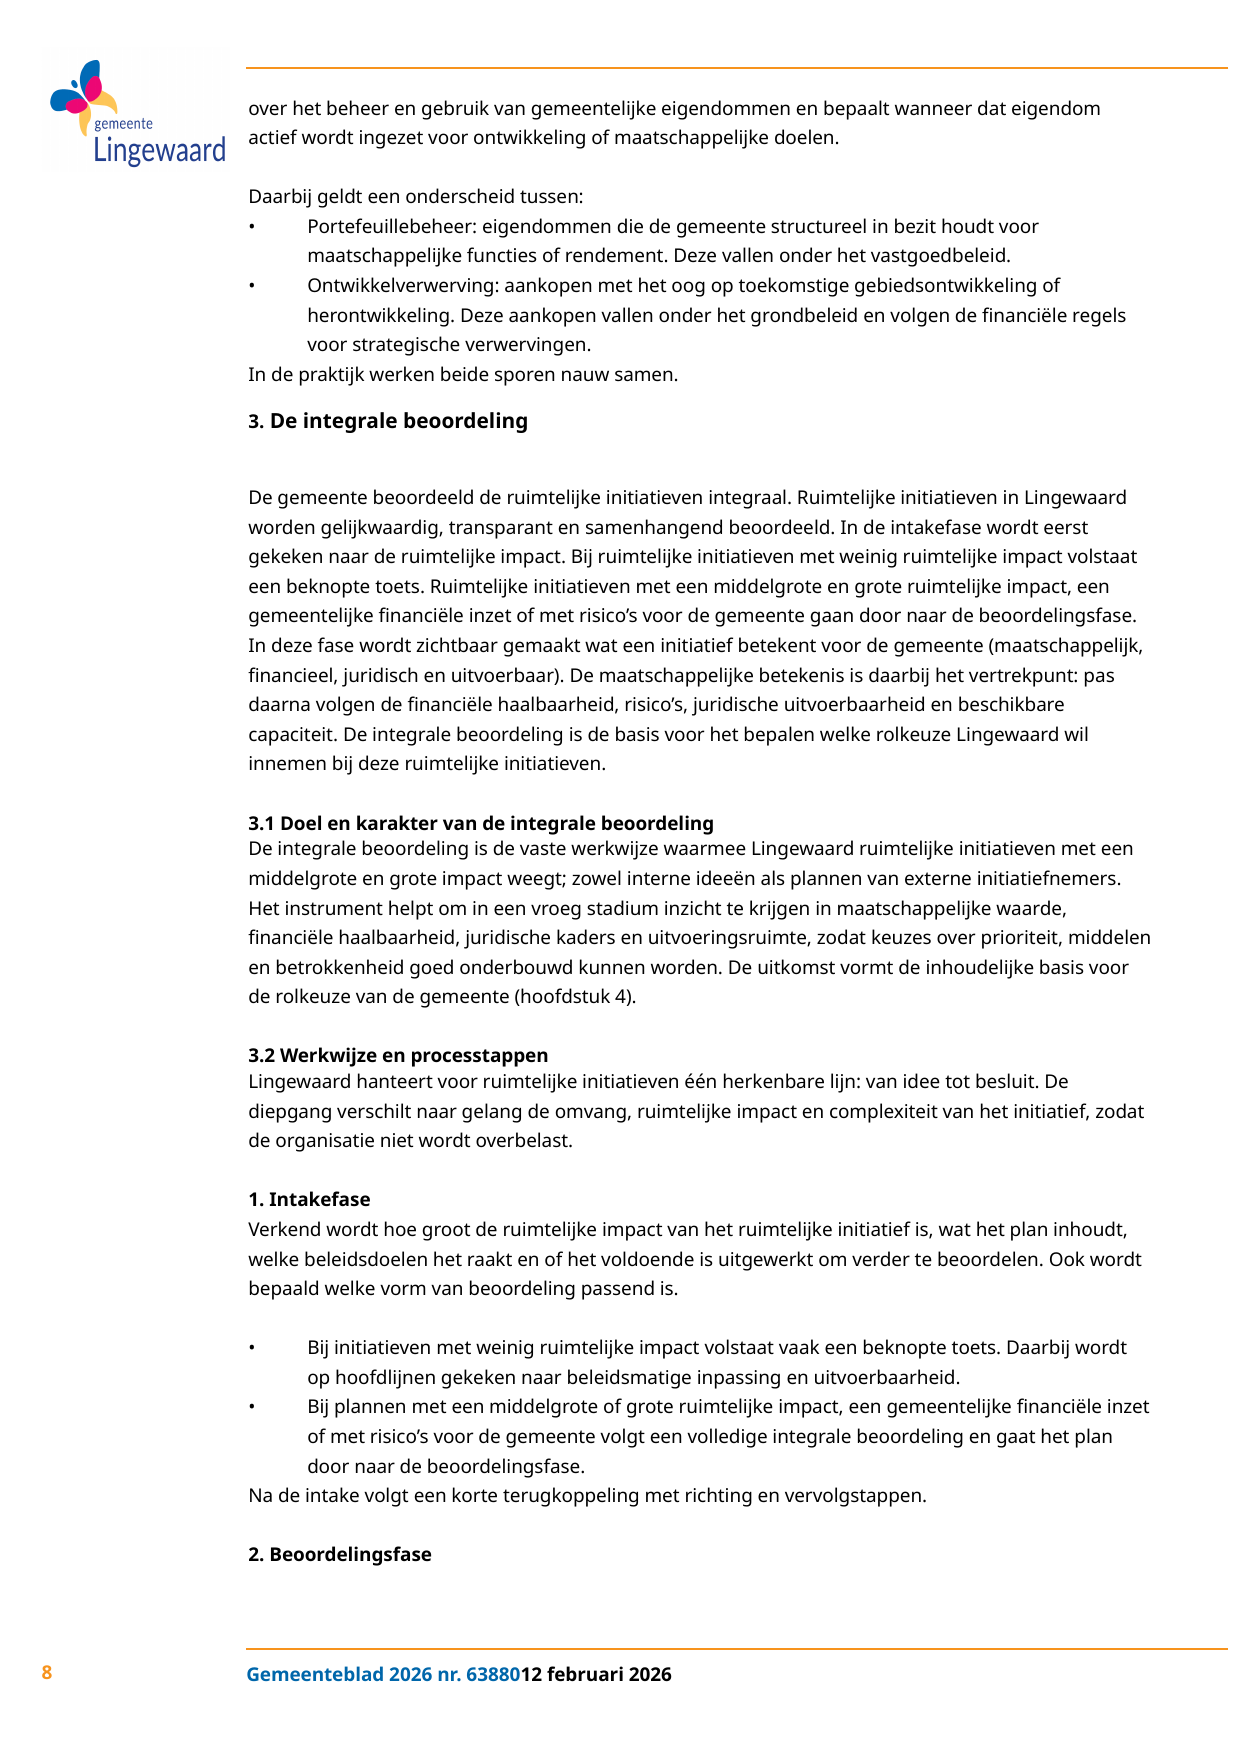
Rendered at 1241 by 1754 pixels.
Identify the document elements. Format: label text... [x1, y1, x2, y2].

list Bij plannen met een middelgrote of grote ruimtelijke impact, een gemeentelijke financiële inzet of met risico’s voor de gemeente volgt een volledige integrale beoordeling en gaat het plan door naar de beoordelingsfase. [248, 1394, 1152, 1479]
text Na de intake volgt een korte terugkoppeling met richting en vervolgstappen. [248, 1482, 1152, 1508]
text Lingewaard hanteert voor ruimtelijke initiatieven één herkenbare lijn: van idee tot besluit. De diepgang verschilt naar gelang de omvang, ruimtelijke impact en complexiteit van het initiatief, zodat de organisatie niet wordt overbelast. [248, 1068, 1152, 1153]
text Daarbij geldt een onderscheid tussen: [248, 183, 1152, 209]
text In de praktijk werken beide sporen nauw samen. [248, 361, 1152, 387]
text De gemeente beoordeeld de ruimtelijke initiatieven integraal. Ruimtelijke initiatieven in Lingewaard worden gelijkwaardig, transparant en samenhangend beoordeeld. In de intakefase wordt eerst gekeken naar de ruimtelijke impact. Bij ruimtelijke initiatieven met weinig ruimtelijke impact volstaat een beknopte toets. Ruimtelijke initiatieven met een middelgrote en grote ruimtelijke impact, een gemeentelijke financiële inzet of met risico’s voor de gemeente gaan door naar de beoordelingsfase. In deze fase wordt zichtbaar gemaakt wat een initiatief betekent voor de gemeente (maatschappelijk, financieel, juridisch en uitvoerbaar). De maatschappelijke betekenis is daarbij het vertrekpunt: pas daarna volgen de financiële haalbaarheid, risico’s, juridische uitvoerbaarheid en beschikbare capaciteit. De integrale beoordeling is de basis voor het bepalen welke rolkeuze Lingewaard wil innemen bij deze ruimtelijke initiatieven. [248, 484, 1152, 776]
list Ontwikkelverwerving: aankopen met het oog op toekomstige gebiedsontwikkeling of herontwikkeling. Deze aankopen vallen onder het grondbeleid en volgen de financiële regels voor strategische verwervingen. [248, 272, 1152, 357]
text Verkend wordt hoe groot de ruimtelijke impact van het ruimtelijke initiatief is, wat het plan inhoudt, welke beleidsdoelen het raakt en of het voldoende is uitgewerkt om verder te beoordelen. Ook wordt bepaald welke vorm van beoordeling passend is. [248, 1216, 1152, 1301]
list Bij initiatieven met weinig ruimtelijke impact volstaat vaak een beknopte toets. Daarbij wordt op hoofdlijnen gekeken naar beleidsmatige inpassing en uitvoerbaarheid. [248, 1334, 1152, 1390]
list Portefeuillebeheer: eigendommen die de gemeente structureel in bezit houdt voor maatschappelijke functies of rendement. Deze vallen onder het vastgoedbeleid. [248, 213, 1152, 268]
text 2. Beoordelingsfase [248, 1542, 1152, 1567]
text 3.2 Werkwijze en processtappen [248, 1043, 1152, 1068]
picture [41, 47, 231, 172]
text 3. De integrale beoordeling [248, 407, 1152, 435]
text De integrale beoordeling is de vaste werkwijze waarmee Lingewaard ruimtelijke initiatieven met een middelgrote en grote impact weegt; zowel interne ideeën als plannen van externe initiatiefnemers. Het instrument helpt om in een vroeg stadium inzicht te krijgen in maatschappelijke waarde, financiële haalbaarheid, juridische kaders en uitvoeringsruimte, zodat keuzes over prioriteit, middelen en betrokkenheid goed onderbouwd kunnen worden. De uitkomst vormt de inhoudelijke basis voor de rolkeuze van de gemeente (hoofdstuk 4). [248, 836, 1152, 1009]
text over het beheer en gebruik van gemeentelijke eigendommen en bepaalt wanneer dat eigendom actief wordt ingezet voor ontwikkeling of maatschappelijke doelen. [248, 95, 1152, 150]
text 1. Intakefase [248, 1187, 1152, 1212]
text 3.1 Doel en karakter van de integrale beoordeling [248, 810, 1152, 836]
